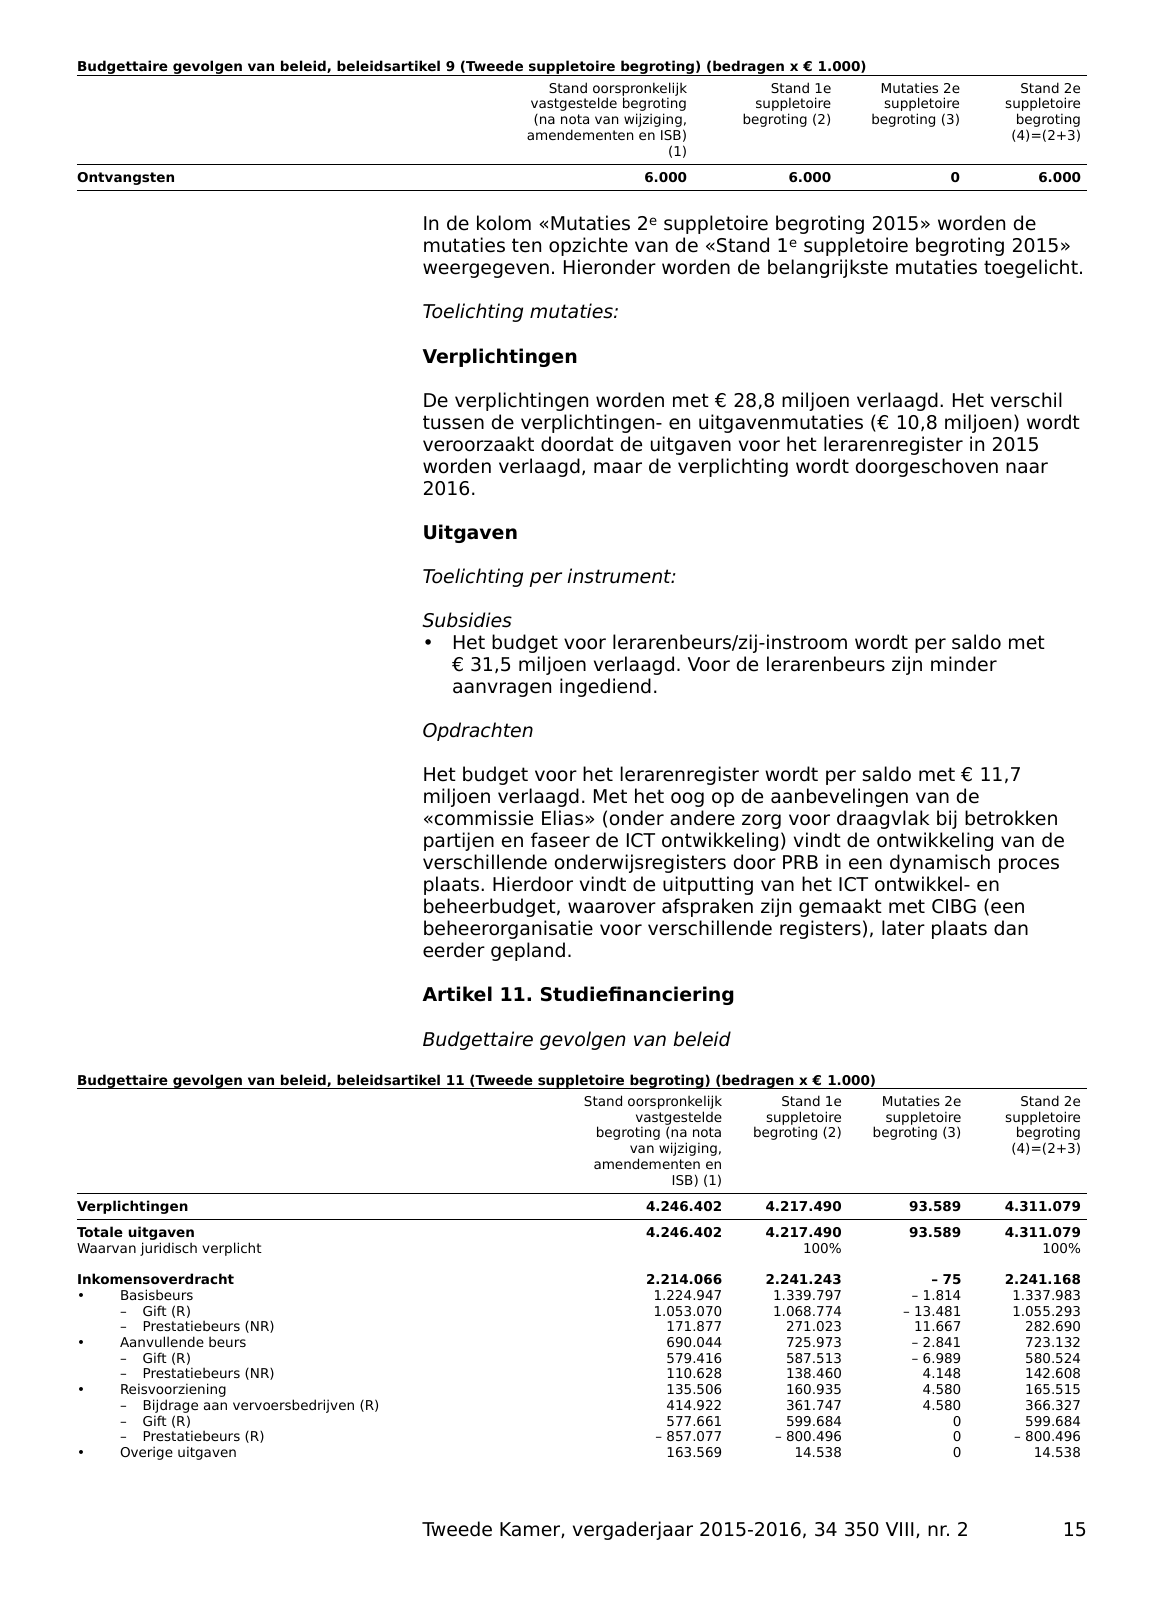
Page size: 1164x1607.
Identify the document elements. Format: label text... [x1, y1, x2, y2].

table_cell 14.538 [728, 1445, 847, 1461]
table_cell Stand 1e suppletoire begroting (2) [728, 1089, 847, 1193]
table_cell 725.973 [728, 1335, 847, 1351]
subtitle Budgettaire gevolgen van beleid [422, 1028, 1087, 1051]
table_cell [567, 1241, 728, 1256]
table_cell [262, 1256, 567, 1272]
table_cell [114, 1089, 262, 1193]
table_cell Totale uitgaven [77, 1220, 567, 1241]
table_cell • [77, 1288, 114, 1303]
table_cell 11.667 [848, 1319, 967, 1335]
table_cell [567, 1256, 728, 1272]
table_header Budgettaire gevolgen van beleid, beleidsartikel 11 (Tweede suppletoire begroting) (bedragen x € 1.000) [77, 1073, 1087, 1088]
table_cell – [114, 1366, 136, 1382]
table_cell [77, 1256, 237, 1272]
table_cell 580.524 [967, 1351, 1087, 1366]
table_cell Aanvullende beurs [114, 1335, 567, 1351]
table_cell 165.515 [967, 1382, 1087, 1398]
table_cell – [114, 1398, 136, 1413]
table_cell [77, 1414, 114, 1429]
table_cell 0 [848, 1414, 967, 1429]
table_cell – [114, 1429, 136, 1445]
table_cell [238, 1256, 262, 1272]
table_cell Stand oorspronkelijk vastgestelde begroting (na nota van wijziging, amendementen en ISB) (1) [567, 1089, 728, 1193]
table_cell Bijdrage aan vervoersbedrijven (R) [136, 1398, 567, 1413]
table_cell – [114, 1414, 136, 1429]
table_cell – [114, 1351, 136, 1366]
table_cell [77, 1351, 114, 1366]
table_cell Ontvangsten [77, 165, 506, 190]
table_cell 4.246.402 [567, 1220, 728, 1241]
table_cell [77, 1366, 114, 1382]
text Het budget voor het lerarenregister wordt per saldo met € 11,7 miljoen verlaagd. Met het oog op de aanbevelingen van de «commissie Elias» (onder andere zorg voor draagvlak bij betrokken partijen en faseer de ICT ontwikkeling) vindt de ontwikkeling van de verschillende onderwijsregisters door PRB in een dynamisch proces plaats. Hierdoor vindt de uitputting van het ICT ontwikkel- en beheerbudget, waarover afspraken zijn gemaakt met CIBG (een beheerorganisatie voor verschillende registers), later plaats dan eerder gepland. [422, 764, 1087, 962]
subtitle Toelichting per instrument: [422, 566, 1087, 588]
text • Het budget voor lerarenbeurs/zij-instroom wordt per saldo met € 31,5 miljoen verlaagd. Voor de lerarenbeurs zijn minder aanvragen ingediend. [422, 632, 1087, 698]
table_cell 599.684 [728, 1414, 847, 1429]
table_cell 93.589 [848, 1220, 967, 1241]
table_cell Stand 2e suppletoire begroting (4)=(2+3) [967, 1089, 1087, 1193]
table_cell 14.538 [967, 1445, 1087, 1461]
table_cell [77, 1089, 114, 1193]
table_cell [848, 1256, 967, 1272]
table_cell Stand oorspronkelijk vastgestelde begroting (na nota van wijziging, amendementen en ISB) (1) [506, 76, 693, 164]
table_cell 100% [967, 1241, 1087, 1256]
subtitle Artikel 11. Studiefinanciering [422, 984, 1087, 1006]
table_cell Mutaties 2e suppletoire begroting (3) [837, 76, 966, 164]
table_cell 6.000 [966, 165, 1087, 190]
table_cell 414.922 [567, 1398, 728, 1413]
table_cell [728, 1256, 847, 1272]
table_cell 587.513 [728, 1351, 847, 1366]
table_cell 1.068.774 [728, 1304, 847, 1319]
table_cell • [77, 1445, 114, 1461]
subtitle Opdrachten [422, 720, 1087, 742]
table_cell 1.339.797 [728, 1288, 847, 1303]
subtitle Verplichtingen [422, 346, 1087, 367]
table_cell 4.580 [848, 1398, 967, 1413]
table_cell [77, 1429, 114, 1445]
table_cell 2.214.066 [567, 1272, 728, 1288]
table_cell 0 [837, 165, 966, 190]
table_cell • [77, 1335, 114, 1351]
table_cell Inkomensoverdracht [77, 1272, 567, 1288]
table_cell 6.000 [506, 165, 693, 190]
table_cell 4.311.079 [967, 1194, 1087, 1219]
table_cell – [114, 1304, 136, 1319]
table_cell 4.148 [848, 1366, 967, 1382]
text De verplichtingen worden met € 28,8 miljoen verlaagd. Het verschil tussen de verplichtingen- en uitgavenmutaties (€ 10,8 miljoen) wordt veroorzaakt doordat de uitgaven voor het lerarenregister in 2015 worden verlaagd, maar de verplichting wordt doorgeschoven naar 2016. [422, 390, 1087, 499]
table_cell 6.000 [693, 165, 837, 190]
table_cell 100% [728, 1241, 847, 1256]
subtitle Uitgaven [422, 522, 1087, 544]
table_cell 110.628 [567, 1366, 728, 1382]
table_cell 4.311.079 [967, 1220, 1087, 1241]
table_cell 0 [848, 1445, 967, 1461]
table_cell 4.217.490 [728, 1220, 847, 1241]
table_cell Stand 2e suppletoire begroting (4)=(2+3) [966, 76, 1087, 164]
table_cell [111, 76, 140, 164]
table_cell Reisvoorziening [114, 1382, 567, 1398]
table_cell – 6.989 [848, 1351, 967, 1366]
table_cell 1.053.070 [567, 1304, 728, 1319]
table_cell 163.569 [567, 1445, 728, 1461]
table_cell Prestatiebeurs (R) [136, 1429, 567, 1445]
table_cell 690.044 [567, 1335, 728, 1351]
table_cell 1.337.983 [967, 1288, 1087, 1303]
table_cell Gift (R) [136, 1351, 567, 1366]
table_cell 135.506 [567, 1382, 728, 1398]
table_cell 4.217.490 [728, 1194, 847, 1219]
table_cell 1.055.293 [967, 1304, 1087, 1319]
table_cell 723.132 [967, 1335, 1087, 1351]
table_cell 142.608 [967, 1366, 1087, 1382]
subtitle Subsidies [422, 610, 1087, 632]
table_cell [967, 1256, 1087, 1272]
table_cell 93.589 [848, 1194, 967, 1219]
subtitle Toelichting mutaties: [422, 301, 1087, 323]
table_cell [848, 1241, 967, 1256]
table_cell Gift (R) [136, 1414, 567, 1429]
table_cell Overige uitgaven [114, 1445, 567, 1461]
table_cell 171.877 [567, 1319, 728, 1335]
table_cell 599.684 [967, 1414, 1087, 1429]
table_cell – 800.496 [728, 1429, 847, 1445]
table_cell [140, 76, 506, 164]
table_cell 138.460 [728, 1366, 847, 1382]
table_cell 2.241.243 [728, 1272, 847, 1288]
table_cell Prestatiebeurs (NR) [136, 1319, 567, 1335]
table_cell 577.661 [567, 1414, 728, 1429]
table_cell 4.580 [848, 1382, 967, 1398]
table_cell – 2.841 [848, 1335, 967, 1351]
table_cell 361.747 [728, 1398, 847, 1413]
table_cell 366.327 [967, 1398, 1087, 1413]
table_cell 2.241.168 [967, 1272, 1087, 1288]
table_cell 4.246.402 [567, 1194, 728, 1219]
table_cell – 13.481 [848, 1304, 967, 1319]
table_cell – 75 [848, 1272, 967, 1288]
table_cell [262, 1089, 567, 1193]
table_cell Verplichtingen [77, 1194, 567, 1219]
table_cell 282.690 [967, 1319, 1087, 1335]
table_cell 0 [848, 1429, 967, 1445]
table_cell Basisbeurs [114, 1288, 567, 1303]
table_cell Gift (R) [136, 1304, 567, 1319]
table_cell Waarvan juridisch verplicht [77, 1241, 567, 1256]
table_cell 271.023 [728, 1319, 847, 1335]
table_header Budgettaire gevolgen van beleid, beleidsartikel 9 (Tweede suppletoire begroting) (bedragen x € 1.000) [77, 59, 1087, 75]
table_cell Mutaties 2e suppletoire begroting (3) [848, 1089, 967, 1193]
table_cell [77, 76, 111, 164]
table_cell 160.935 [728, 1382, 847, 1398]
table_cell – 1.814 [848, 1288, 967, 1303]
table_cell • [77, 1382, 114, 1398]
table_cell 1.224.947 [567, 1288, 728, 1303]
table_cell 579.416 [567, 1351, 728, 1366]
table_cell [77, 1319, 114, 1335]
table_cell Prestatiebeurs (NR) [136, 1366, 567, 1382]
table_cell – [114, 1319, 136, 1335]
text In de kolom «Mutaties 2e suppletoire begroting 2015» worden de mutaties ten opzichte van de «Stand 1e suppletoire begroting 2015» weergegeven. Hieronder worden de belangrijkste mutaties toegelicht. [422, 213, 1087, 279]
table_cell – 800.496 [967, 1429, 1087, 1445]
table_cell [77, 1398, 114, 1413]
table_cell Stand 1e suppletoire begroting (2) [693, 76, 837, 164]
table_cell – 857.077 [567, 1429, 728, 1445]
table_cell [77, 1304, 114, 1319]
